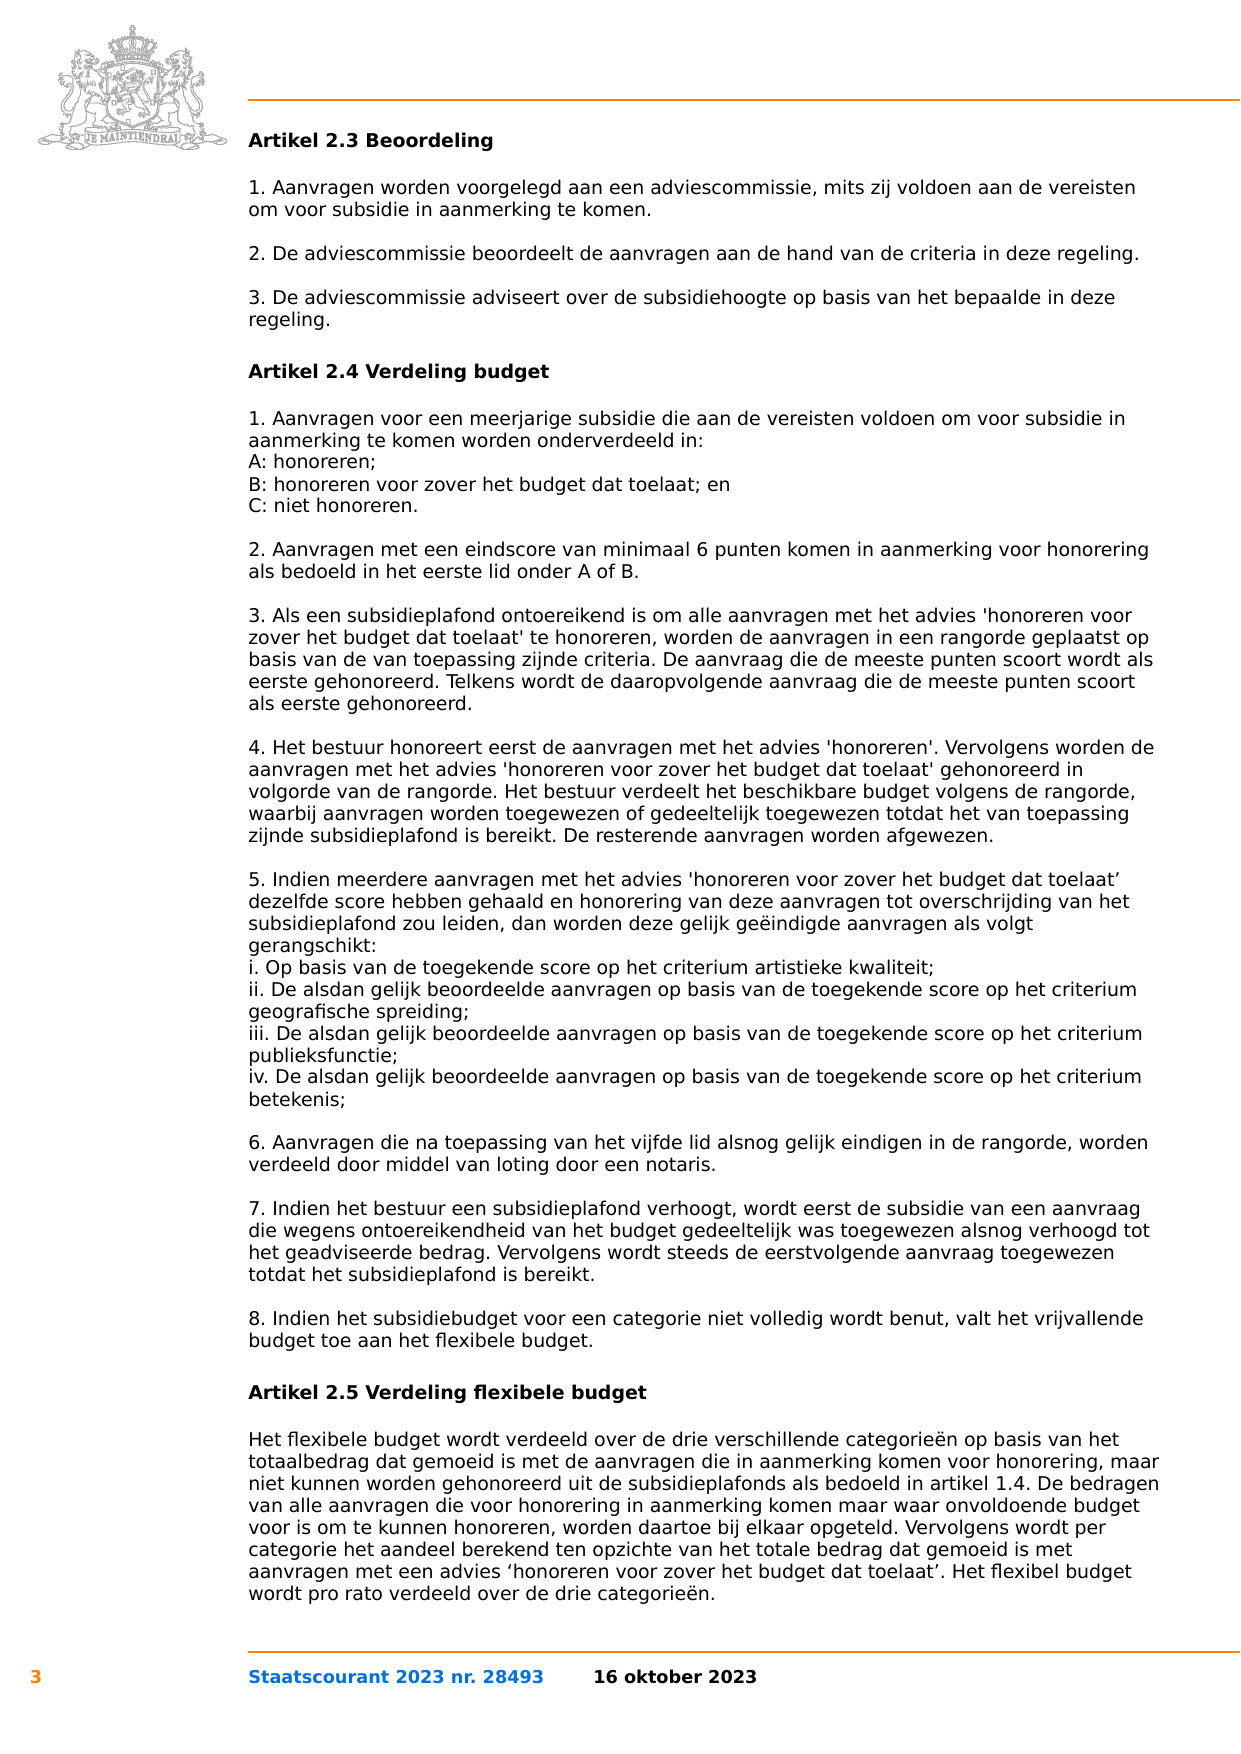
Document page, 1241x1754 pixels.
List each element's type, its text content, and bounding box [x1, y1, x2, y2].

text 2. De adviescommissie beoordeelt de aanvragen aan de hand van de criteria in deze regeling. [248, 243, 1163, 265]
text 8. Indien het subsidiebudget voor een categorie niet volledig wordt benut, valt het vrijvallende budget toe aan het flexibele budget. [248, 1308, 1163, 1352]
text A: honoreren; [248, 451, 1163, 473]
text ii. De alsdan gelijk beoordeelde aanvragen op basis van de toegekende score op het criterium geografische spreiding; [248, 978, 1163, 1022]
text Het flexibele budget wordt verdeeld over de drie verschillende categorieën op basis van het totaalbedrag dat gemoeid is met de aanvragen die in aanmerking komen voor honorering, maar niet kunnen worden gehonoreerd uit de subsidieplafonds als bedoeld in artikel 1.4. De bedragen van alle aanvragen die voor honorering in aanmerking komen maar waar onvoldoende budget voor is om te kunnen honoreren, worden daartoe bij elkaar opgeteld. Vervolgens wordt per categorie het aandeel berekend ten opzichte van het totale bedrag dat gemoeid is met aanvragen met een advies ‘honoreren voor zover het budget dat toelaat’. Het flexibel budget wordt pro rato verdeeld over de drie categorieën. [248, 1429, 1163, 1605]
text 6. Aanvragen die na toepassing van het vijfde lid alsnog gelijk eindigen in de rangorde, worden verdeeld door middel van loting door een notaris. [248, 1132, 1163, 1176]
text i. Op basis van de toegekende score op het criterium artistieke kwaliteit; [248, 957, 1163, 978]
text iii. De alsdan gelijk beoordeelde aanvragen op basis van de toegekende score op het criterium publieksfunctie; [248, 1022, 1163, 1066]
text 4. Het bestuur honoreert eerst de aanvragen met het advies 'honoreren'. Vervolgens worden de aanvragen met het advies 'honoreren voor zover het budget dat toelaat' gehonoreerd in volgorde van de rangorde. Het bestuur verdeelt het beschikbare budget volgens de rangorde, waarbij aanvragen worden toegewezen of gedeeltelijk toegewezen totdat het van toepassing zijnde subsidieplafond is bereikt. De resterende aanvragen worden afgewezen. [248, 737, 1163, 847]
text 1. Aanvragen worden voorgelegd aan een adviescommissie, mits zij voldoen aan de vereisten om voor subsidie in aanmerking te komen. [248, 177, 1163, 221]
text 5. Indien meerdere aanvragen met het advies 'honoreren voor zover het budget dat toelaat’ dezelfde score hebben gehaald en honorering van deze aanvragen tot overschrijding van het subsidieplafond zou leiden, dan worden deze gelijk geëindigde aanvragen als volgt gerangschikt: [248, 869, 1163, 957]
text 2. Aanvragen met een eindscore van minimaal 6 punten komen in aanmerking voor honorering als bedoeld in het eerste lid onder A of B. [248, 539, 1163, 583]
text B: honoreren voor zover het budget dat toelaat; en [248, 473, 1163, 495]
subtitle Artikel 2.3 Beoordeling [248, 130, 1163, 152]
text 7. Indien het bestuur een subsidieplafond verhoogt, wordt eerst de subsidie van een aanvraag die wegens ontoereikendheid van het budget gedeeltelijk was toegewezen alsnog verhoogd tot het geadviseerde bedrag. Vervolgens wordt steeds de eerstvolgende aanvraag toegewezen totdat het subsidieplafond is bereikt. [248, 1198, 1163, 1286]
text C: niet honoreren. [248, 495, 1163, 517]
text 3. De adviescommissie adviseert over de subsidiehoogte op basis van het bepaalde in deze regeling. [248, 287, 1163, 331]
picture [38, 25, 227, 150]
text 1. Aanvragen voor een meerjarige subsidie die aan de vereisten voldoen om voor subsidie in aanmerking te komen worden onderverdeeld in: [248, 407, 1163, 451]
text 3. Als een subsidieplafond ontoereikend is om alle aanvragen met het advies 'honoreren voor zover het budget dat toelaat' te honoreren, worden de aanvragen in een rangorde geplaatst op basis van de van toepassing zijnde criteria. De aanvraag die de meeste punten scoort wordt als eerste gehonoreerd. Telkens wordt de daaropvolgende aanvraag die de meeste punten scoort als eerste gehonoreerd. [248, 605, 1163, 715]
subtitle Artikel 2.5 Verdeling flexibele budget [248, 1382, 1163, 1404]
text iv. De alsdan gelijk beoordeelde aanvragen op basis van de toegekende score op het criterium betekenis; [248, 1066, 1163, 1110]
subtitle Artikel 2.4 Verdeling budget [248, 361, 1163, 382]
